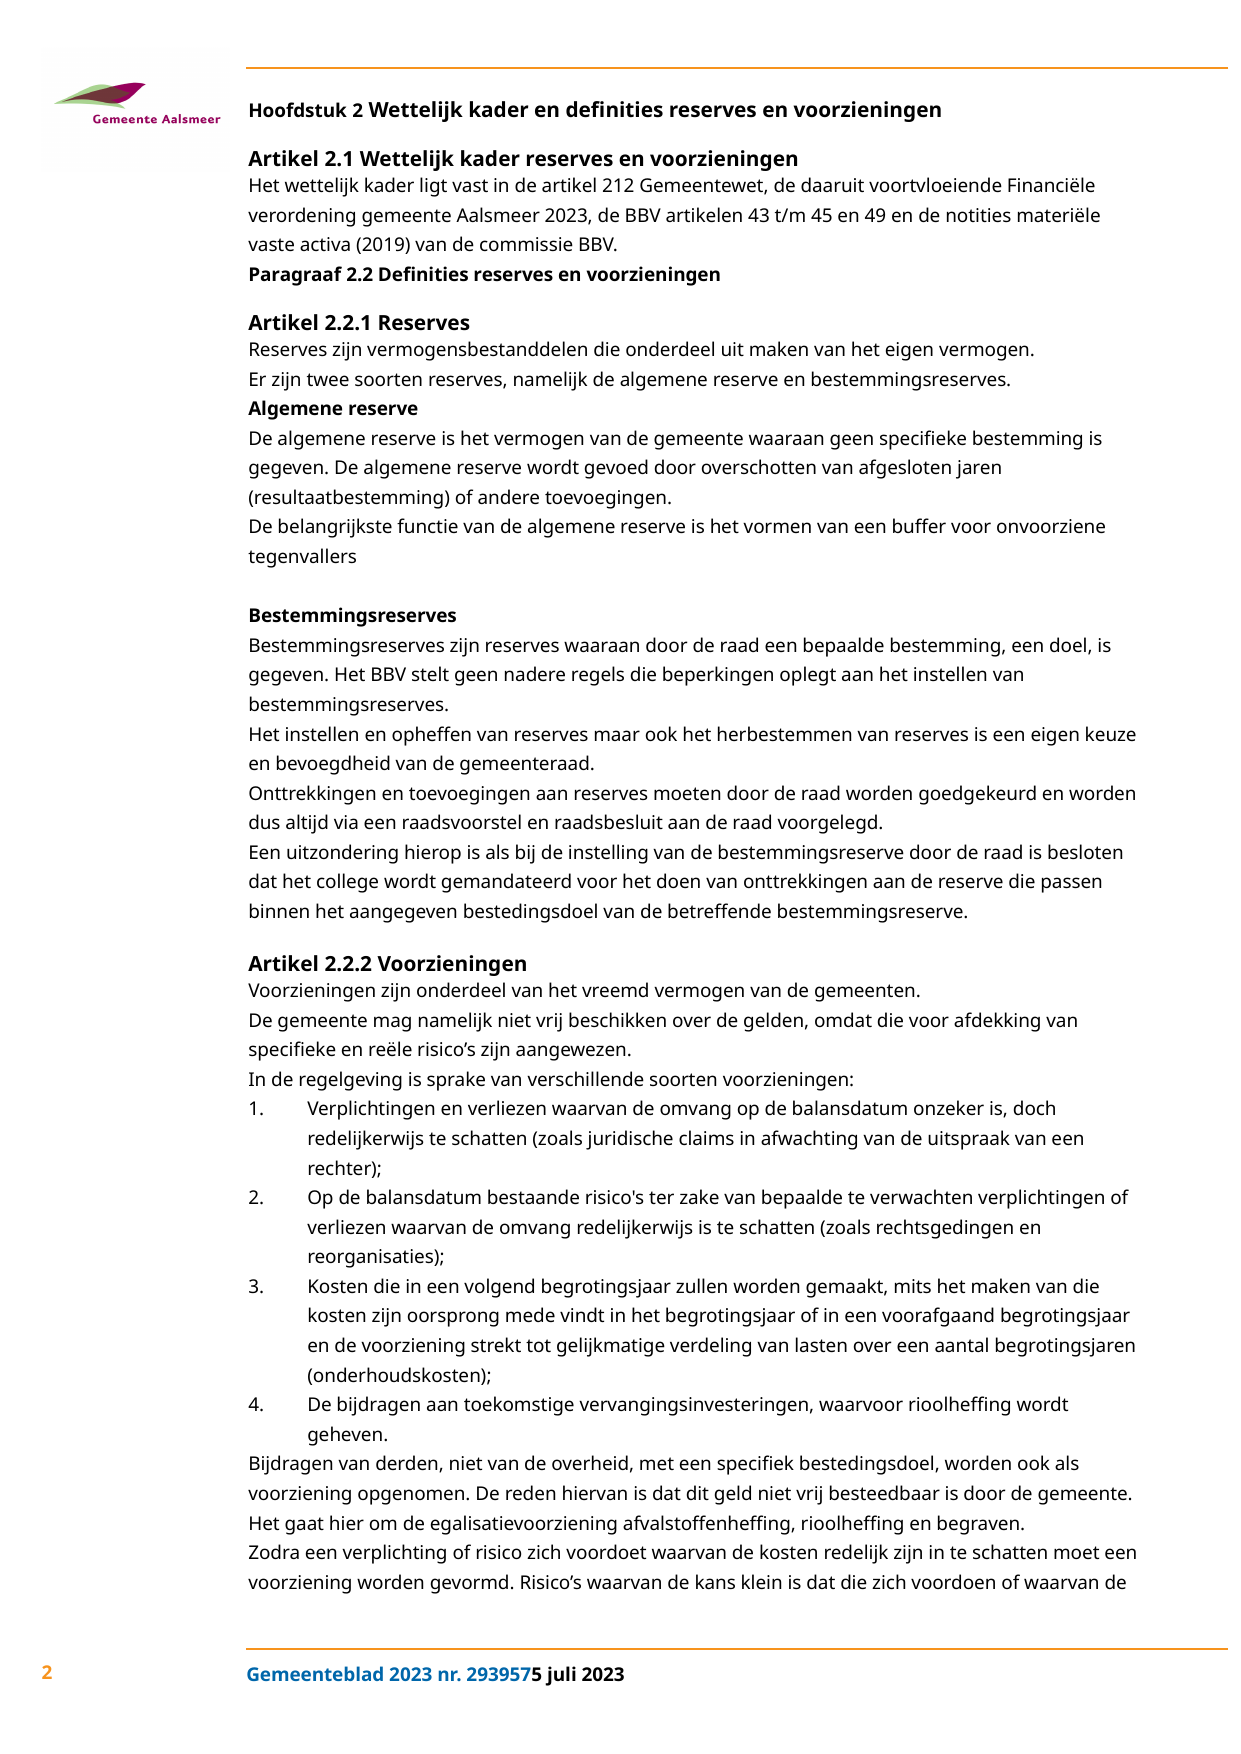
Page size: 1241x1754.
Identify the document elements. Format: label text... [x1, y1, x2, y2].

text Bijdragen van derden, niet van de overheid, met een specifiek bestedingsdoel, worden ook als voorziening opgenomen. De reden hiervan is dat dit geld niet vrij besteedbaar is door de gemeente. Het gaat hier om de egalisatievoorziening afvalstoffenheffing, rioolheffing en begraven. [248, 1451, 1152, 1535]
picture [41, 47, 231, 172]
text Een uitzondering hierop is als bij de instelling van de bestemmingsreserve door de raad is besloten dat het college wordt gemandateerd voor het doen van onttrekkingen aan de reserve die passen binnen het aangegeven bestedingsdoel van de betreffende bestemmingsreserve. [248, 839, 1152, 924]
text Bestemmingsreserves zijn reserves waaraan door de raad een bepaalde bestemming, een doel, is gegeven. Het BBV stelt geen nadere regels die beperkingen oplegt aan het instellen van bestemmingsreserves. [248, 632, 1152, 717]
list Op de balansdatum bestaande risico's ter zake van bepaalde te verwachten verplichtingen of verliezen waarvan de omvang redelijkerwijs is te schatten (zoals rechtsgedingen en reorganisaties); [248, 1184, 1152, 1269]
list Kosten die in een volgend begrotingsjaar zullen worden gemaakt, mits het maken van die kosten zijn oorsprong mede vindt in het begrotingsjaar of in een voorafgaand begrotingsjaar en de voorziening strekt tot gelijkmatige verdeling van lasten over een aantal begrotingsjaren (onderhoudskosten); [248, 1273, 1152, 1387]
text Artikel 2.2.1 Reserves [248, 308, 1152, 336]
text Onttrekkingen en toevoegingen aan reserves moeten door de raad worden goedgekeurd en worden dus altijd via een raadsvoorstel en raadsbesluit aan de raad voorgelegd. [248, 780, 1152, 835]
text De belangrijkste functie van de algemene reserve is het vormen van een buffer voor onvoorziene tegenvallers [248, 514, 1152, 569]
text Artikel 2.2.2 Voorzieningen [248, 949, 1152, 977]
text Artikel 2.1 Wettelijk kader reserves en voorzieningen [248, 144, 1152, 172]
text In de regelgeving is sprake van verschillende soorten voorzieningen: [248, 1066, 1152, 1092]
text Bestemmingsreserves [248, 602, 1152, 628]
text De gemeente mag namelijk niet vrij beschikken over de gelden, omdat die voor afdekking van specifieke en reële risico’s zijn aangewezen. [248, 1007, 1152, 1062]
text Algemene reserve [248, 395, 1152, 421]
list Verplichtingen en verliezen waarvan de omvang op de balansdatum onzeker is, doch redelijkerwijs te schatten (zoals juridische claims in afwachting van de uitspraak van een rechter); [248, 1096, 1152, 1180]
text Zodra een verplichting of risico zich voordoet waarvan de kosten redelijk zijn in te schatten moet een voorziening worden gevormd. Risico’s waarvan de kans klein is dat die zich voordoen of waarvan de [248, 1539, 1152, 1594]
text De algemene reserve is het vermogen van de gemeente waaraan geen specifieke bestemming is gegeven. De algemene reserve wordt gevoed door overschotten van afgesloten jaren (resultaatbestemming) of andere toevoegingen. [248, 425, 1152, 510]
text Voorzieningen zijn onderdeel van het vreemd vermogen van de gemeenten. [248, 977, 1152, 1003]
text Het instellen en opheffen van reserves maar ook het herbestemmen van reserves is een eigen keuze en bevoegdheid van de gemeenteraad. [248, 721, 1152, 776]
text Het wettelijk kader ligt vast in de artikel 212 Gemeentewet, de daaruit voortvloeiende Financiële verordening gemeente Aalsmeer 2023, de BBV artikelen 43 t/m 45 en 49 en de notities materiële vaste activa (2019) van de commissie BBV. [248, 172, 1152, 257]
text Er zijn twee soorten reserves, namelijk de algemene reserve en bestemmingsreserves. [248, 366, 1152, 392]
text Reserves zijn vermogensbestanddelen die onderdeel uit maken van het eigen vermogen. [248, 336, 1152, 362]
list De bijdragen aan toekomstige vervangingsinvesteringen, waarvoor rioolheffing wordt geheven. [248, 1391, 1152, 1447]
text Hoofdstuk 2 Wettelijk kader en definities reserves en voorzieningen [248, 95, 1152, 123]
text Paragraaf 2.2 Definities reserves en voorzieningen [248, 261, 1152, 287]
